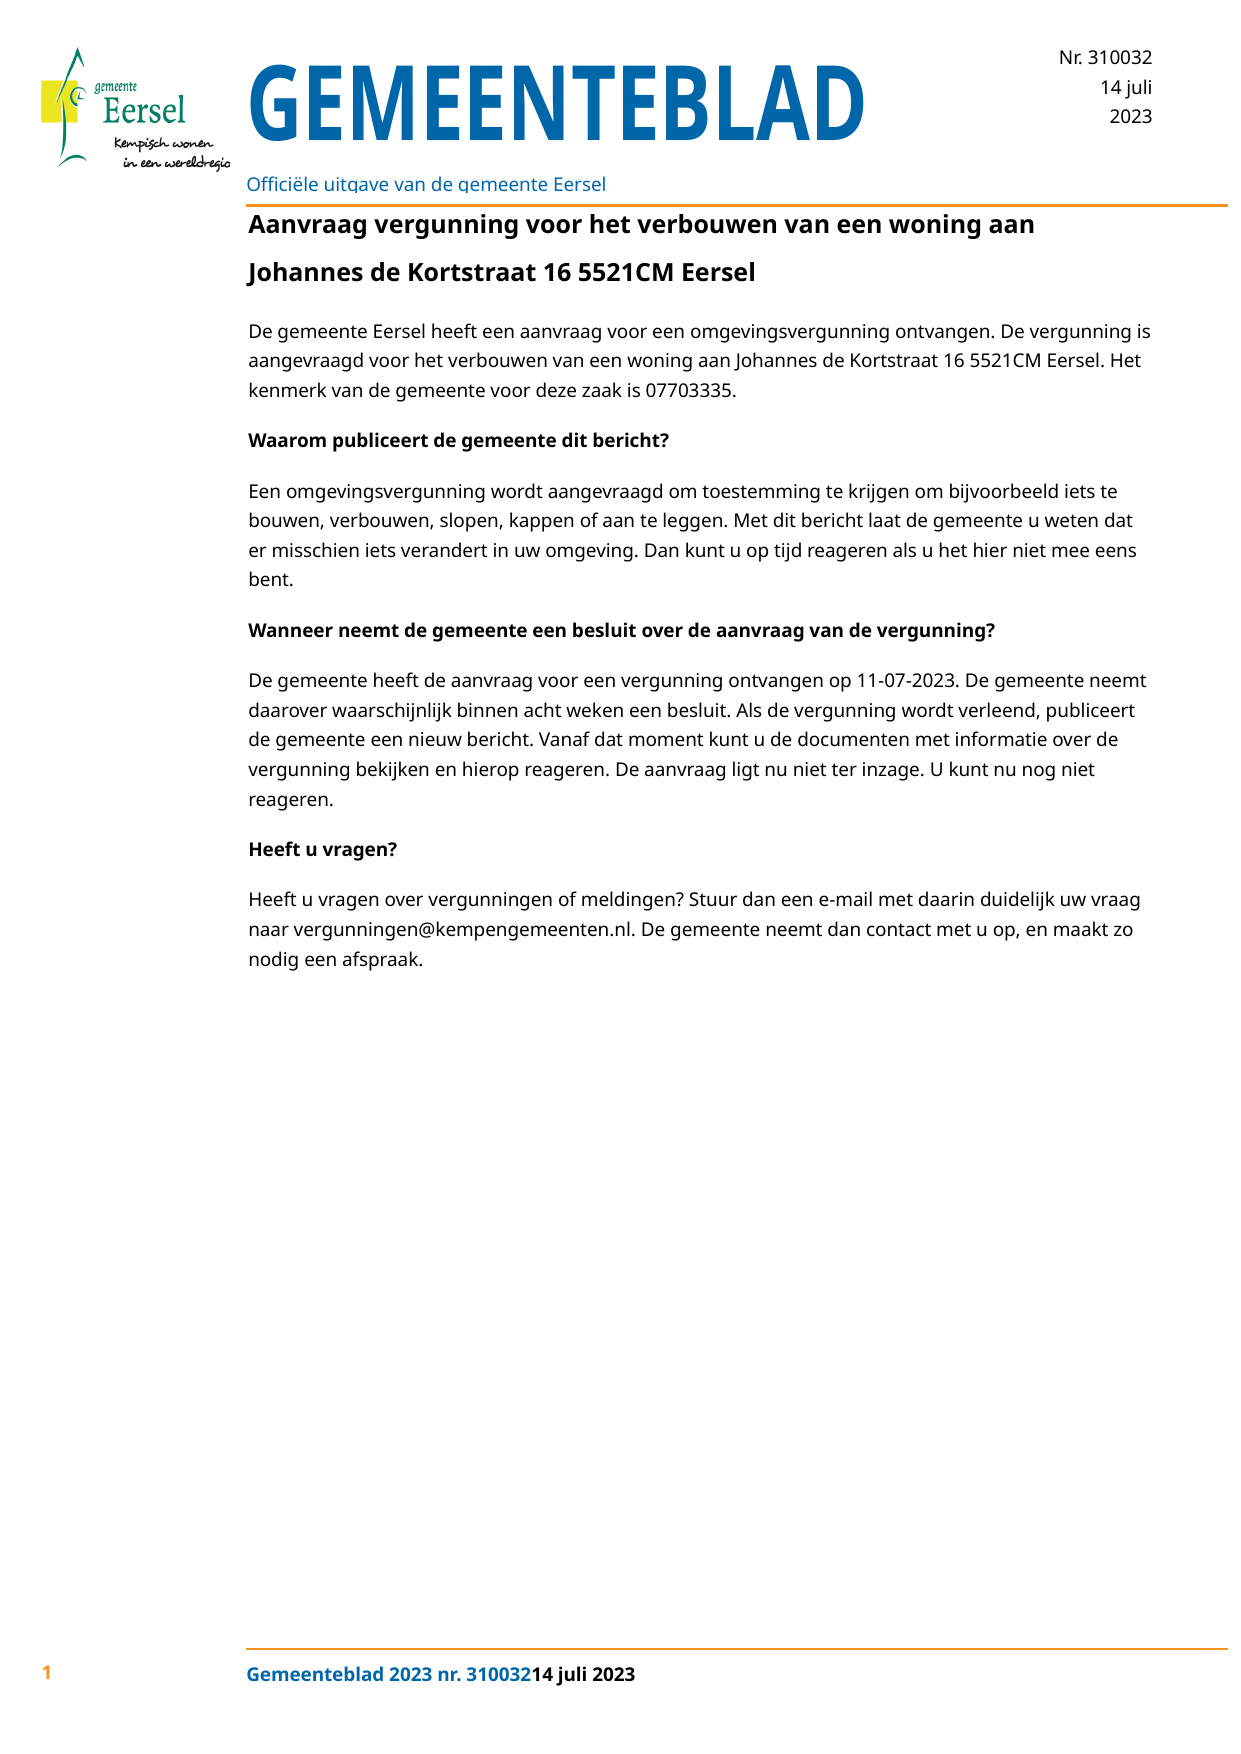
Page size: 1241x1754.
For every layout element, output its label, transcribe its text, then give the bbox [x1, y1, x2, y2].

picture [41, 47, 231, 172]
text Wanneer neemt de gemeente een besluit over de aanvraag van de vergunning? [248, 617, 1152, 643]
text De gemeente heeft de aanvraag voor een vergunning ontvangen op 11-07-2023. De gemeente neemt daarover waarschijnlijk binnen acht weken een besluit. Als de vergunning wordt verleend, publiceert de gemeente een nieuw bericht. Vanaf dat moment kunt u de documenten met informatie over de vergunning bekijken en hierop reageren. De aanvraag ligt nu niet ter inzage. U kunt nu nog niet reageren. [248, 667, 1152, 812]
text Heeft u vragen? [248, 836, 1152, 862]
text De gemeente Eersel heeft een aanvraag voor een omgevingsvergunning ontvangen. De vergunning is aangevraagd voor het verbouwen van een woning aan Johannes de Kortstraat 16 5521CM Eersel. Het kenmerk van de gemeente voor deze zaak is 07703335. [248, 318, 1152, 403]
text Heeft u vragen over vergunningen of meldingen? Stuur dan een e-mail met daarin duidelijk uw vraag naar vergunningen@kempengemeenten.nl. De gemeente neemt dan contact met u op, en maakt zo nodig een afspraak. [248, 887, 1152, 972]
text Een omgevingsvergunning wordt aangevraagd om toestemming te krijgen om bijvoorbeeld iets te bouwen, verbouwen, slopen, kappen of aan te leggen. Met dit bericht laat de gemeente u weten dat er misschien iets verandert in uw omgeving. Dan kunt u op tijd reageren als u het hier niet mee eens bent. [248, 478, 1152, 592]
text Aanvraag vergunning voor het verbouwen van een woning aan Johannes de Kortstraat 16 5521CM Eersel [248, 207, 1152, 288]
text Waarom publiceert de gemeente dit bericht? [248, 427, 1152, 453]
